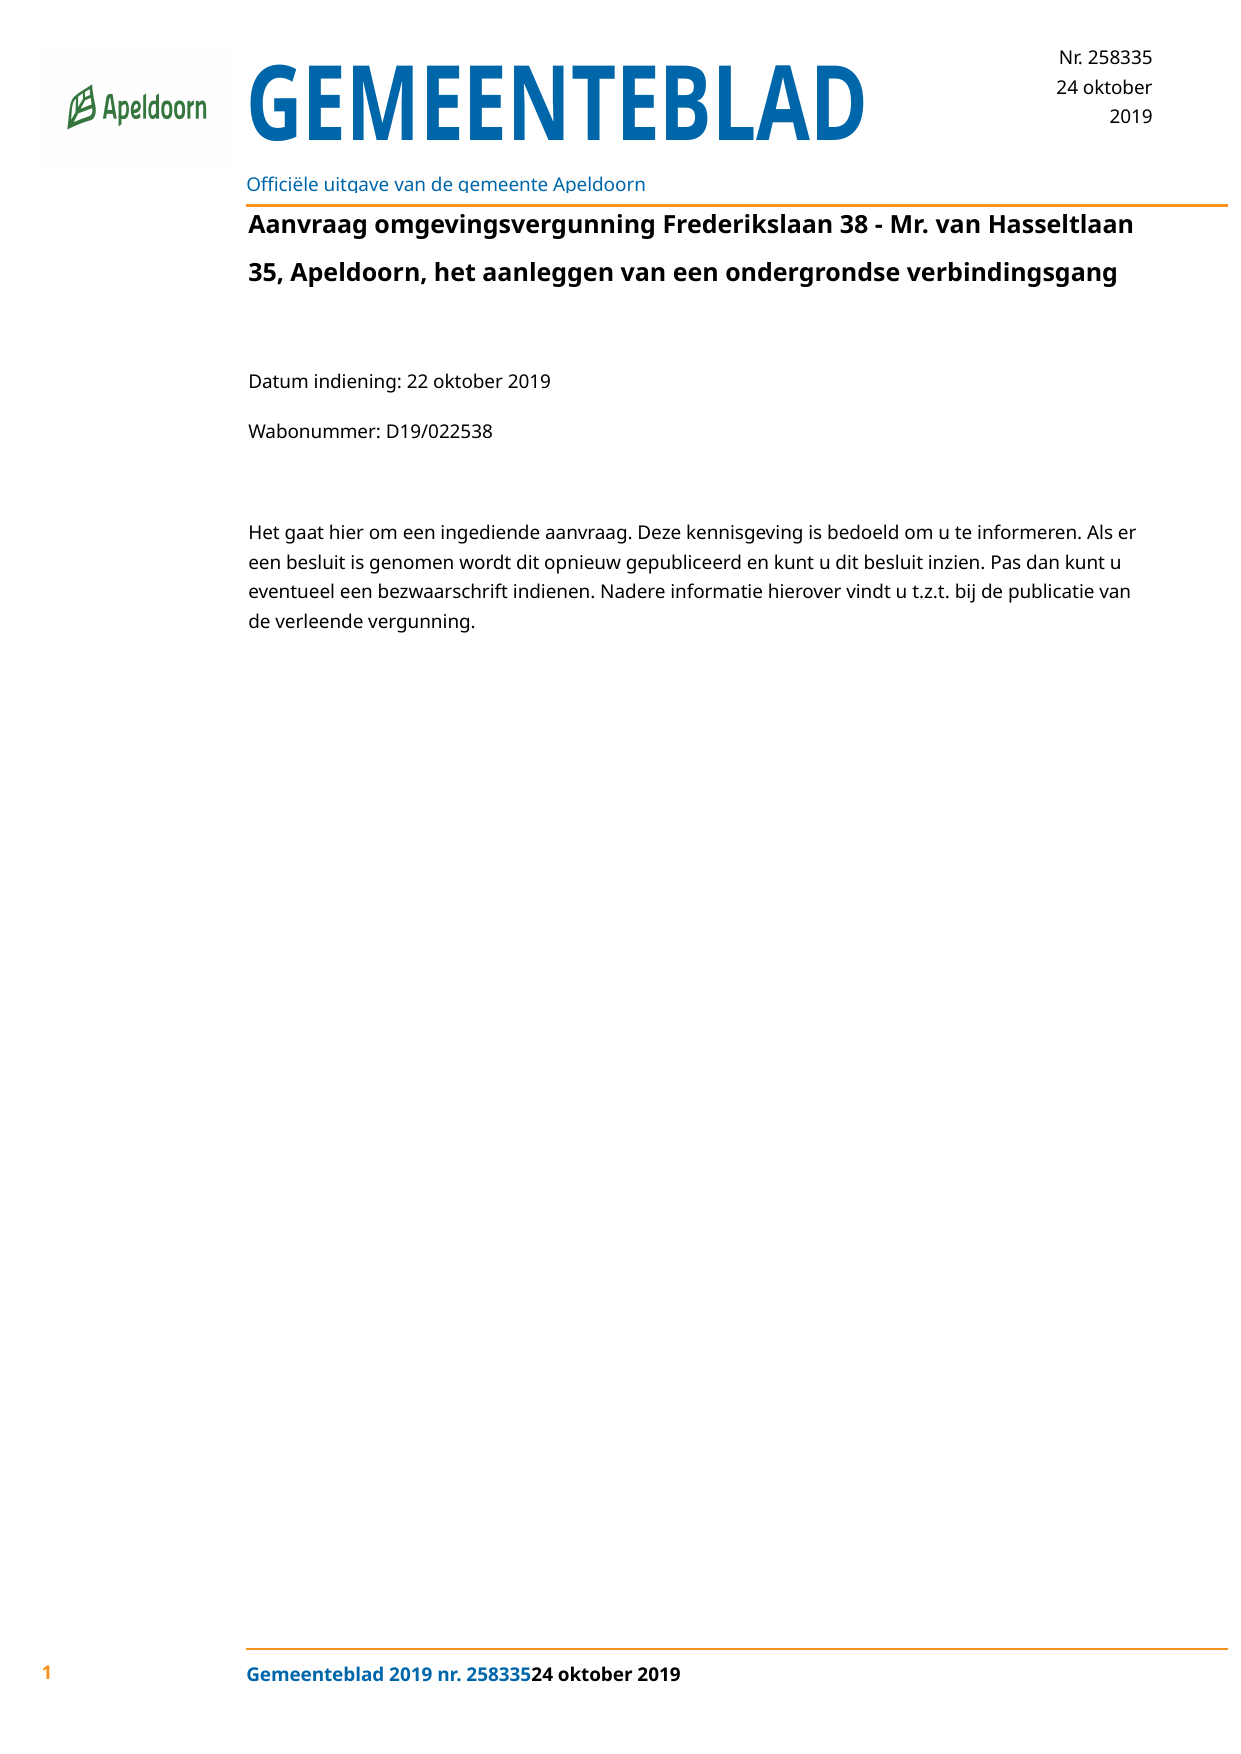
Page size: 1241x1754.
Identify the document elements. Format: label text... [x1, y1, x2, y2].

text Wabonummer: D19/022538 [248, 419, 1152, 444]
text Het gaat hier om een ingediende aanvraag. Deze kennisgeving is bedoeld om u te informeren. Als er een besluit is genomen wordt dit opnieuw gepubliceerd en kunt u dit besluit inzien. Pas dan kunt u eventueel een bezwaarschrift indienen. Nadere informatie hierover vindt u t.z.t. bij de publicatie van de verleende vergunning. [248, 519, 1152, 634]
text Datum indiening: 22 oktober 2019 [248, 368, 1152, 394]
picture [41, 47, 231, 172]
text Aanvraag omgevingsvergunning Frederikslaan 38 - Mr. van Hasseltlaan 35, Apeldoorn, het aanleggen van een ondergrondse verbindingsgang [248, 207, 1152, 288]
